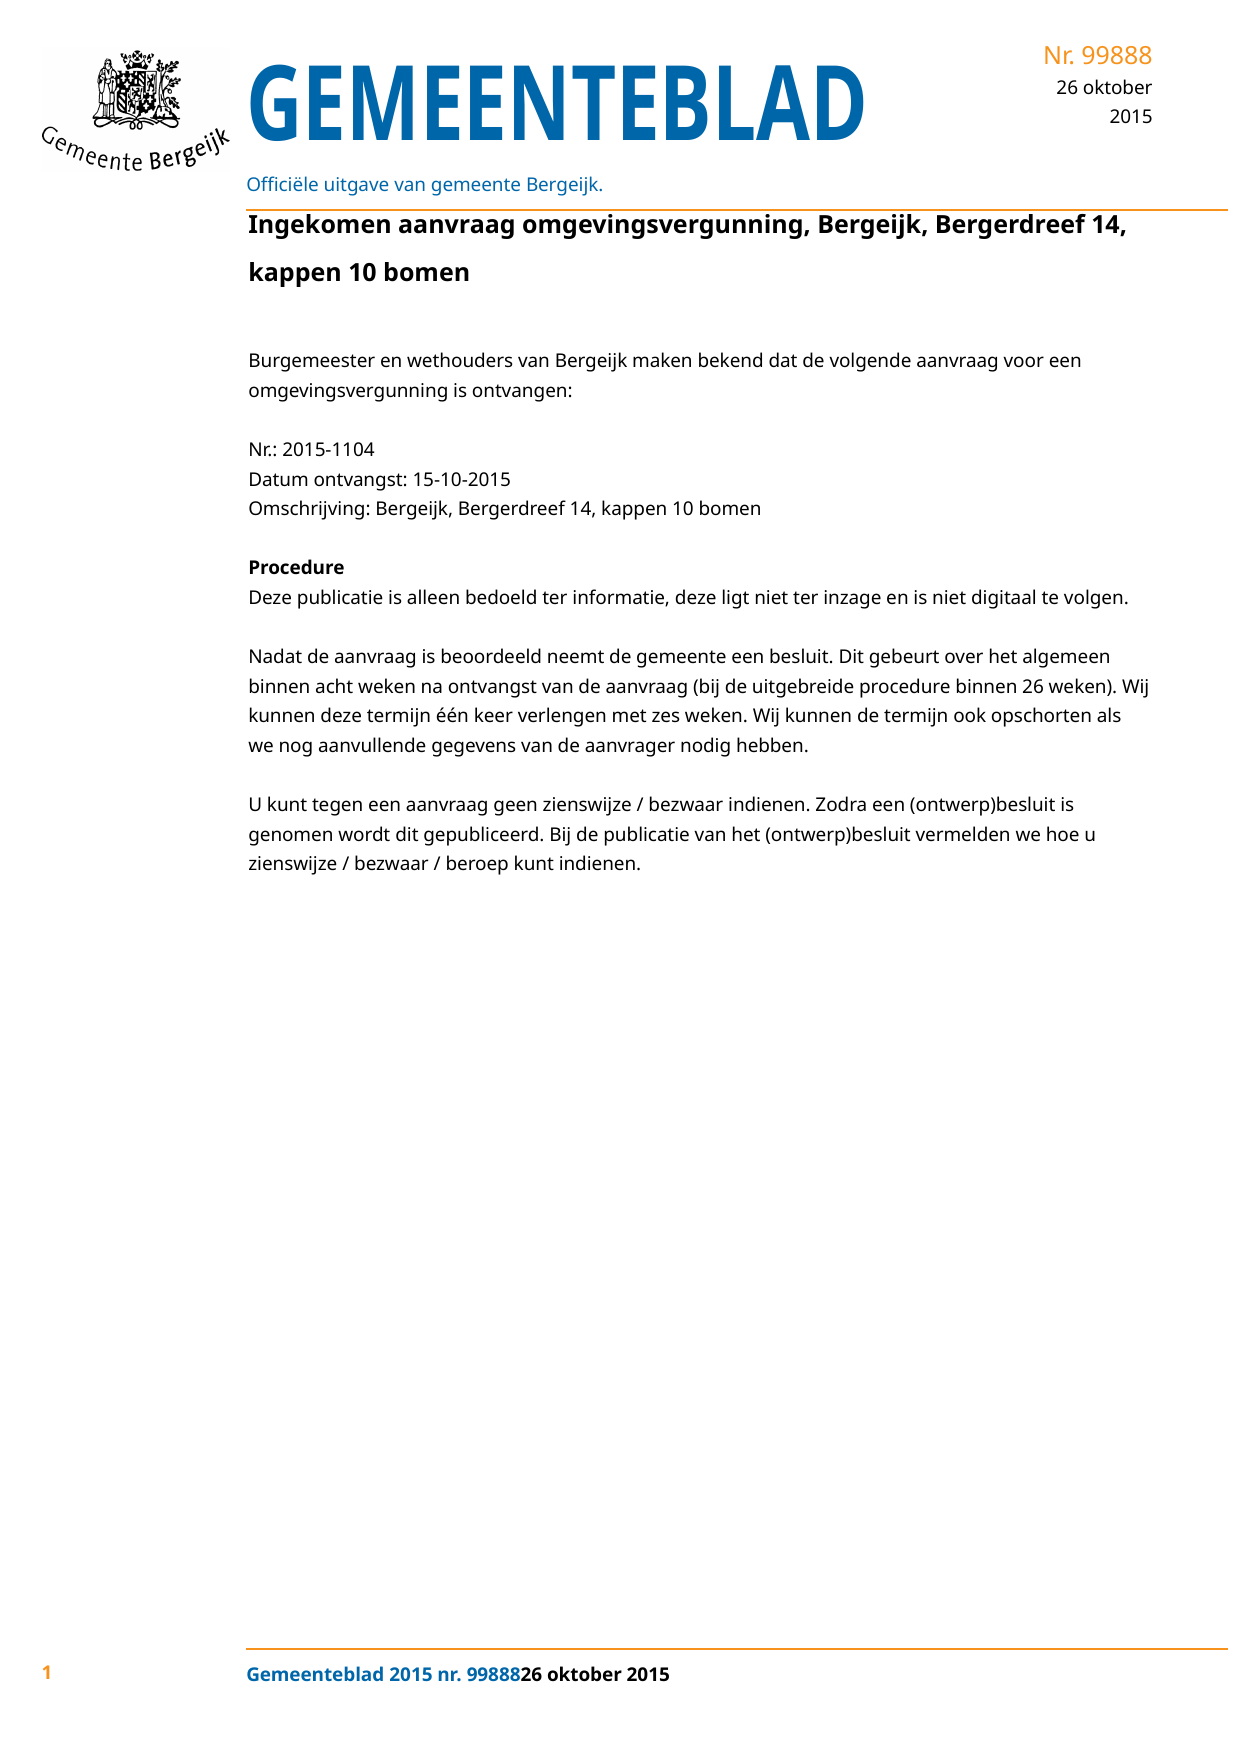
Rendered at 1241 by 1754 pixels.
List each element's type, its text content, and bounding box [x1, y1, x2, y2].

text Nadat de aanvraag is beoordeeld neemt de gemeente een besluit. Dit gebeurt over het algemeen binnen acht weken na ontvangst van de aanvraag (bij de uitgebreide procedure binnen 26 weken). Wij kunnen deze termijn één keer verlengen met zes weken. Wij kunnen de termijn ook opschorten als we nog aanvullende gegevens van de aanvrager nodig hebben. [248, 643, 1152, 758]
text Burgemeester en wethouders van Bergeijk maken bekend dat de volgende aanvraag voor een omgevingsvergunning is ontvangen: [248, 347, 1152, 403]
text U kunt tegen een aanvraag geen zienswijze / bezwaar indienen. Zodra een (ontwerp)besluit is genomen wordt dit gepubliceerd. Bij de publicatie van het (ontwerp)besluit vermelden we hoe u zienswijze / bezwaar / beroep kunt indienen. [248, 791, 1152, 876]
text Deze publicatie is alleen bedoeld ter informatie, deze ligt niet ter inzage en is niet digitaal te volgen. [248, 584, 1152, 610]
text Nr.: 2015-1104 [248, 436, 1152, 462]
text Ingekomen aanvraag omgevingsvergunning, Bergeijk, Bergerdreef 14, kappen 10 bomen [248, 211, 1152, 288]
text Omschrijving: Bergeijk, Bergerdreef 14, kappen 10 bomen [248, 495, 1152, 521]
text Procedure [248, 554, 1152, 580]
text Datum ontvangst: 15-10-2015 [248, 466, 1152, 492]
picture [41, 47, 231, 172]
